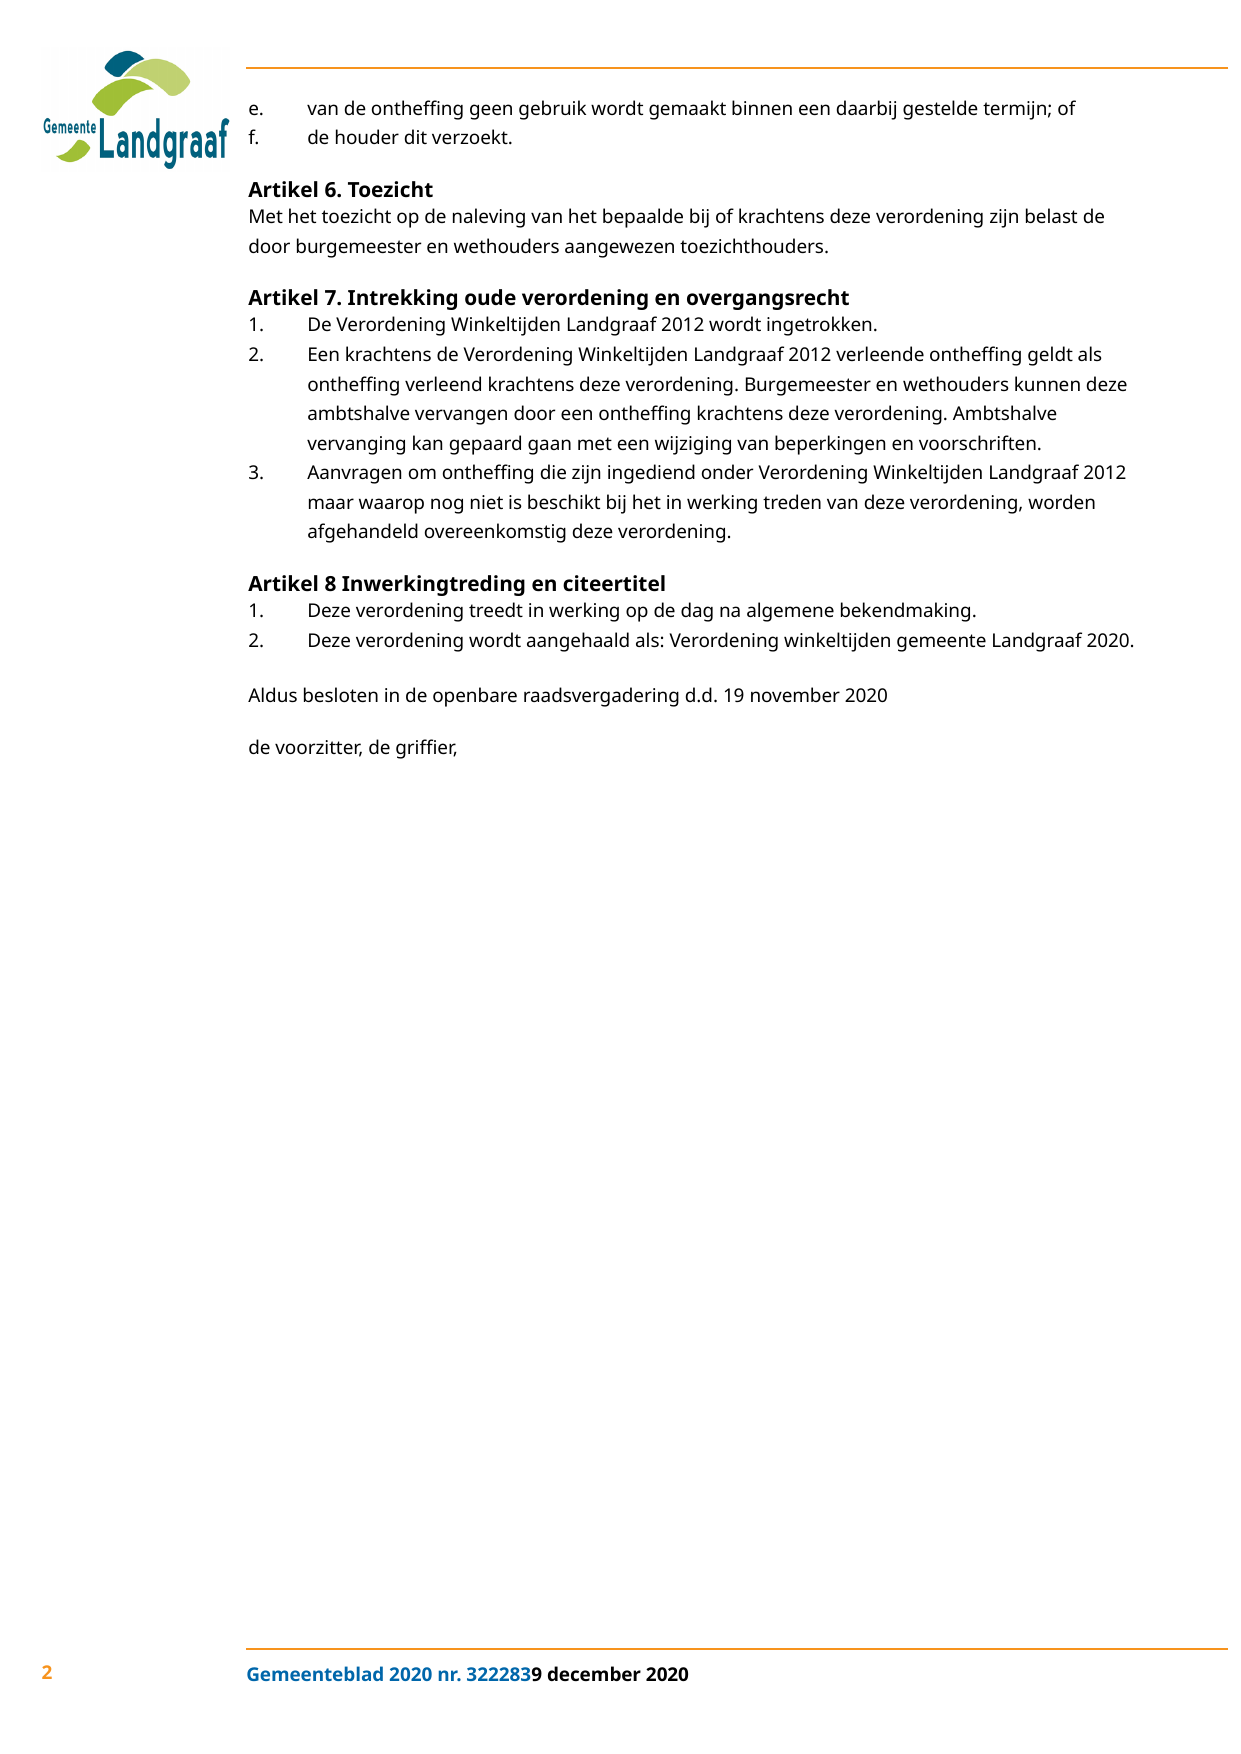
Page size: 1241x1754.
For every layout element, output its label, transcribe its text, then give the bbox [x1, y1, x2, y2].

list de houder dit verzoekt. [248, 124, 1152, 150]
text Aldus besloten in de openbare raadsvergadering d.d. 19 november 2020 [248, 682, 1152, 708]
text Artikel 6. Toezicht [248, 175, 1152, 203]
text Artikel 8 Inwerkingtreding en citeertitel [248, 569, 1152, 598]
list De Verordening Winkeltijden Landgraaf 2012 wordt ingetrokken. [248, 312, 1152, 337]
list Deze verordening wordt aangehaald als: Verordening winkeltijden gemeente Landgraaf 2020. [248, 627, 1152, 653]
text Met het toezicht op de naleving van het bepaalde bij of krachtens deze verordening zijn belast de door burgemeester en wethouders aangewezen toezichthouders. [248, 203, 1152, 258]
list Deze verordening treedt in werking op de dag na algemene bekendmaking. [248, 598, 1152, 623]
list Aanvragen om ontheffing die zijn ingediend onder Verordening Winkeltijden Landgraaf 2012 maar waarop nog niet is beschikt bij het in werking treden van deze verordening, worden afgehandeld overeenkomstig deze verordening. [248, 459, 1152, 544]
text de voorzitter, de griffier, [248, 734, 1152, 760]
text Artikel 7. Intrekking oude verordening en overgangsrecht [248, 283, 1152, 312]
picture [41, 47, 231, 172]
list van de ontheffing geen gebruik wordt gemaakt binnen een daarbij gestelde termijn; of [248, 95, 1152, 121]
list Een krachtens de Verordening Winkeltijden Landgraaf 2012 verleende ontheffing geldt als ontheffing verleend krachtens deze verordening. Burgemeester en wethouders kunnen deze ambtshalve vervangen door een ontheffing krachtens deze verordening. Ambtshalve vervanging kan gepaard gaan met een wijziging van beperkingen en voorschriften. [248, 341, 1152, 456]
